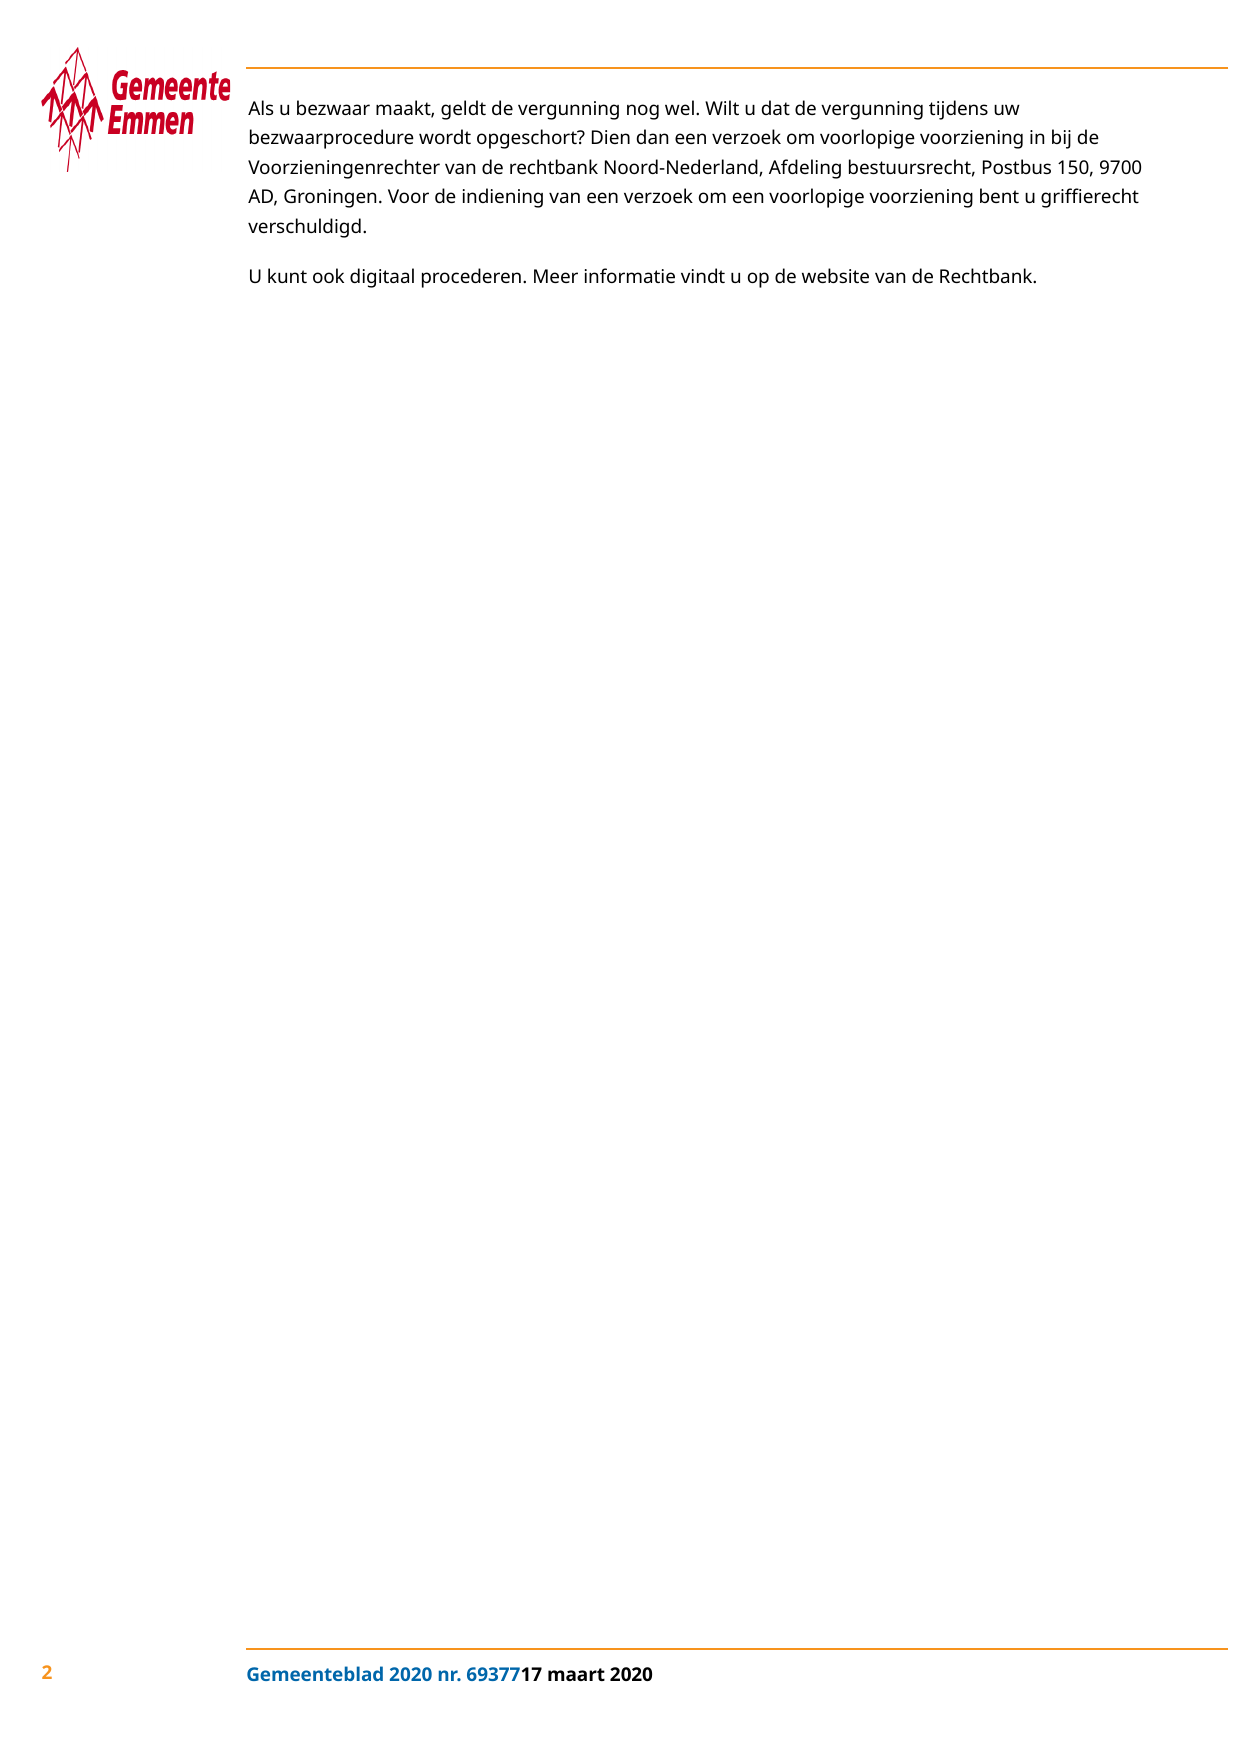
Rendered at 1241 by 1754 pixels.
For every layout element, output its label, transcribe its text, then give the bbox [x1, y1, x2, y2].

text Als u bezwaar maakt, geldt de vergunning nog wel. Wilt u dat de vergunning tijdens uw bezwaarprocedure wordt opgeschort? Dien dan een verzoek om voorlopige voorziening in bij de Voorzieningenrechter van de rechtbank Noord-Nederland, Afdeling bestuursrecht, Postbus 150, 9700 AD, Groningen. Voor de indiening van een verzoek om een voorlopige voorziening bent u griffierecht verschuldigd. [248, 95, 1152, 239]
picture [41, 47, 231, 172]
text U kunt ook digitaal procederen. Meer informatie vindt u op de website van de Rechtbank. [248, 263, 1152, 289]
